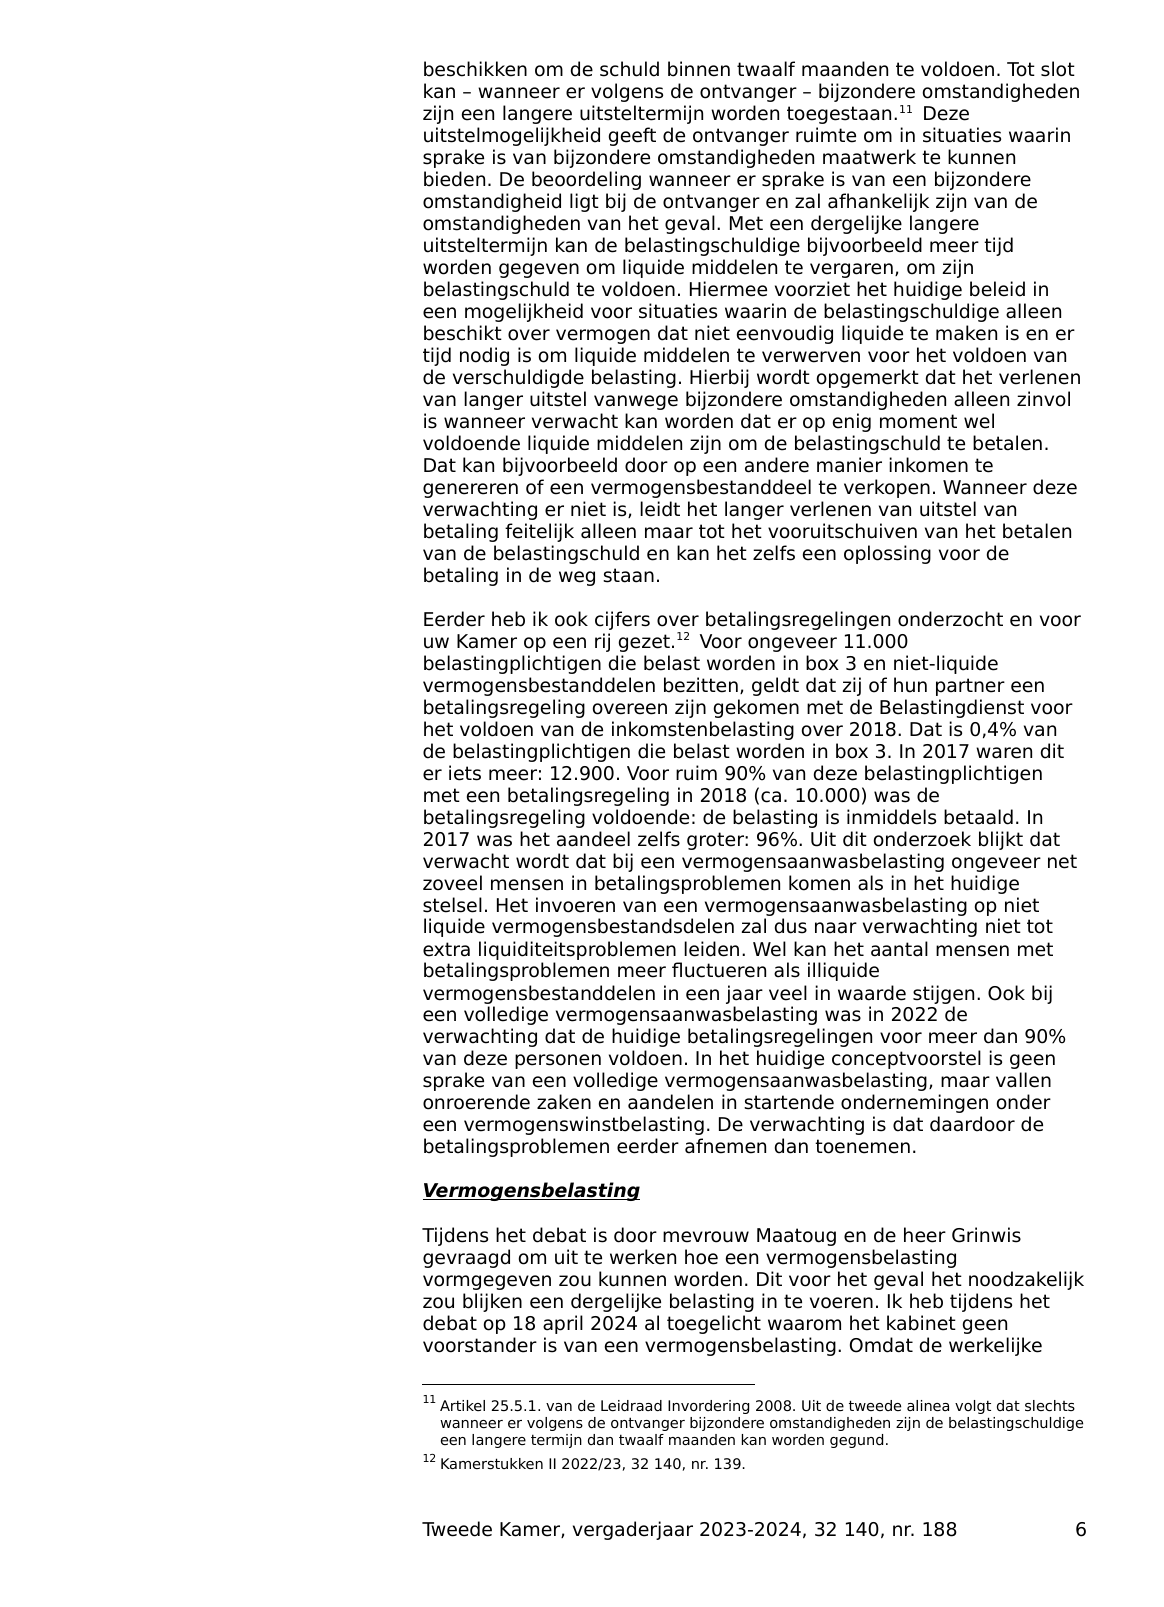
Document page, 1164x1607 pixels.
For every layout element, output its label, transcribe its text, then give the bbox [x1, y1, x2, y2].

subtitle Vermogensbelasting [422, 1180, 1087, 1202]
text Eerder heb ik ook cijfers over betalingsregelingen onderzocht en voor uw Kamer op een rij gezet. Voor ongeveer 11.000 belastingplichtigen die belast worden in box 3 en niet-liquide vermogensbestanddelen bezitten, geldt dat zij of hun partner een betalingsregeling overeen zijn gekomen met de Belastingdienst voor het voldoen van de inkomstenbelasting over 2018. Dat is 0,4% van de belastingplichtigen die belast worden in box 3. In 2017 waren dit er iets meer: 12.900. Voor ruim 90% van deze belastingplichtigen met een betalingsregeling in 2018 (ca. 10.000) was de betalingsregeling voldoende: de belasting is inmiddels betaald. In 2017 was het aandeel zelfs groter: 96%. Uit dit onderzoek blijkt dat verwacht wordt dat bij een vermogensaanwasbelasting ongeveer net zoveel mensen in betalingsproblemen komen als in het huidige stelsel. Het invoeren van een vermogensaanwasbelasting op niet liquide vermogensbestandsdelen zal dus naar verwachting niet tot extra liquiditeitsproblemen leiden. Wel kan het aantal mensen met betalingsproblemen meer fluctueren als illiquide vermogensbestanddelen in een jaar veel in waarde stijgen. Ook bij een volledige vermogensaanwasbelasting was in 2022 de verwachting dat de huidige betalingsregelingen voor meer dan 90% van deze personen voldoen. In het huidige conceptvoorstel is geen sprake van een volledige vermogensaanwasbelasting, maar vallen onroerende zaken en aandelen in startende ondernemingen onder een vermogenswinstbelasting. De verwachting is dat daardoor de betalingsproblemen eerder afnemen dan toenemen. [422, 609, 1087, 1158]
text Artikel 25.5.1. van de Leidraad Invordering 2008. Uit de tweede alinea volgt dat slechts wanneer er volgens de ontvanger bijzondere omstandigheden zijn de belastingschuldige een langere termijn dan twaalf maanden kan worden gegund. [422, 1393, 1087, 1449]
text Kamerstukken II 2022/23, 32 140, nr. 139. [422, 1452, 1087, 1474]
text beschikken om de schuld binnen twaalf maanden te voldoen. Tot slot kan – wanneer er volgens de ontvanger – bijzondere omstandigheden zijn een langere uitsteltermijn worden toegestaan. Deze uitstelmogelijkheid geeft de ontvanger ruimte om in situaties waarin sprake is van bijzondere omstandigheden maatwerk te kunnen bieden. De beoordeling wanneer er sprake is van een bijzondere omstandigheid ligt bij de ontvanger en zal afhankelijk zijn van de omstandigheden van het geval. Met een dergelijke langere uitsteltermijn kan de belastingschuldige bijvoorbeeld meer tijd worden gegeven om liquide middelen te vergaren, om zijn belastingschuld te voldoen. Hiermee voorziet het huidige beleid in een mogelijkheid voor situaties waarin de belastingschuldige alleen beschikt over vermogen dat niet eenvoudig liquide te maken is en er tijd nodig is om liquide middelen te verwerven voor het voldoen van de verschuldigde belasting. Hierbij wordt opgemerkt dat het verlenen van langer uitstel vanwege bijzondere omstandigheden alleen zinvol is wanneer verwacht kan worden dat er op enig moment wel voldoende liquide middelen zijn om de belastingschuld te betalen. Dat kan bijvoorbeeld door op een andere manier inkomen te genereren of een vermogensbestanddeel te verkopen. Wanneer deze verwachting er niet is, leidt het langer verlenen van uitstel van betaling feitelijk alleen maar tot het vooruitschuiven van het betalen van de belastingschuld en kan het zelfs een oplossing voor de betaling in de weg staan. [422, 59, 1087, 587]
text Tijdens het debat is door mevrouw Maatoug en de heer Grinwis gevraagd om uit te werken hoe een vermogensbelasting vormgegeven zou kunnen worden. Dit voor het geval het noodzakelijk zou blijken een dergelijke belasting in te voeren. Ik heb tijdens het debat op 18 april 2024 al toegelicht waarom het kabinet geen voorstander is van een vermogensbelasting. Omdat de werkelijke [422, 1224, 1087, 1356]
